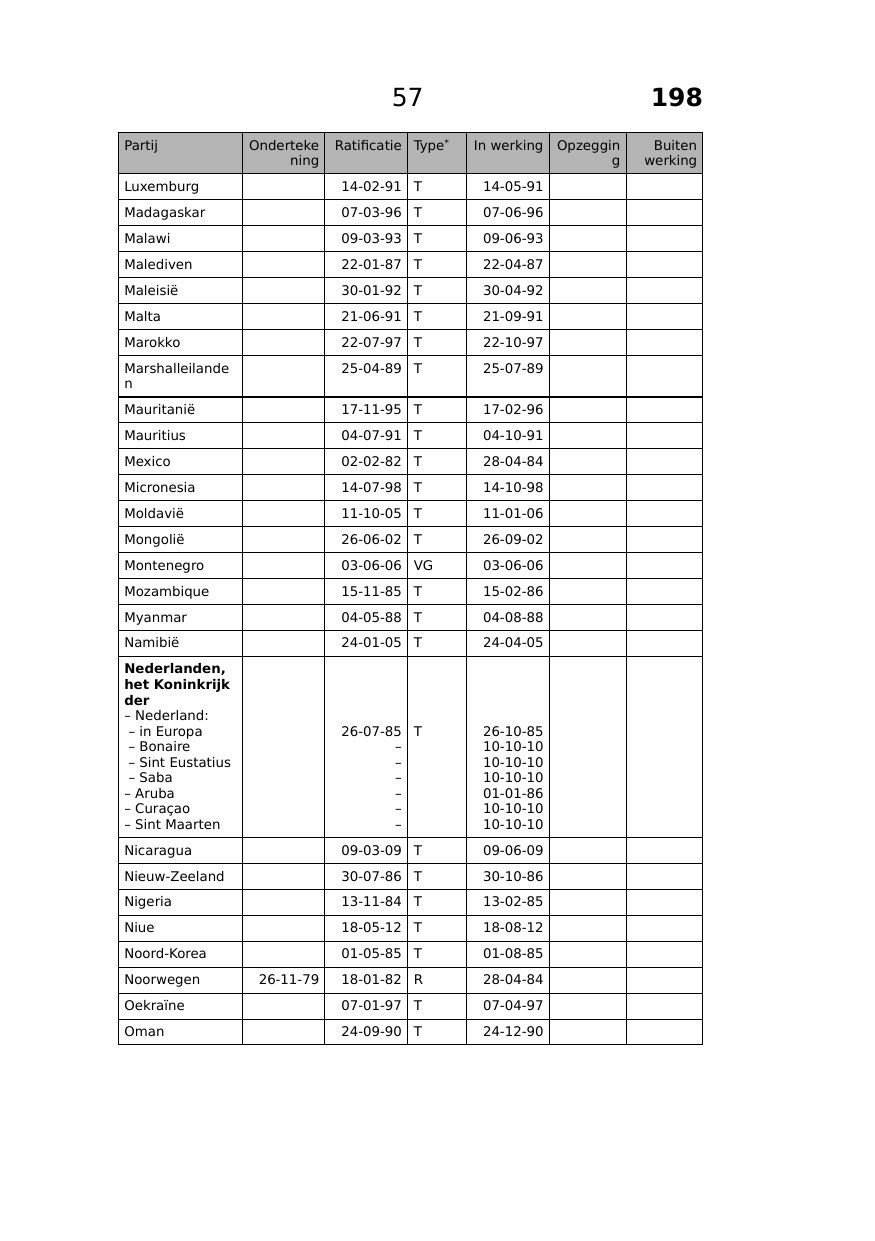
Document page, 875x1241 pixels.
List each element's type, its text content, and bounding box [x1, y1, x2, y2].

table_cell 01-05-85 [325, 942, 407, 967]
table_cell 04-08-88 [467, 605, 549, 630]
table_cell – Sint Maarten [119, 817, 242, 837]
table_cell 10-10-10 [467, 770, 549, 786]
table_cell – in Europa [119, 724, 242, 739]
table_cell [627, 423, 702, 448]
table_cell T [408, 527, 466, 552]
table_header Ondertekening [243, 133, 324, 173]
table_cell [243, 708, 324, 723]
table_cell 03-06-06 [467, 553, 549, 578]
table_cell [550, 226, 626, 251]
table_cell – [325, 770, 407, 786]
table_cell [408, 708, 466, 723]
table_cell [243, 304, 324, 329]
table_cell 30-01-92 [325, 278, 407, 303]
table_cell T [408, 330, 466, 355]
table_cell Namibië [119, 631, 242, 656]
table_cell Mongolië [119, 527, 242, 552]
table_cell [243, 739, 324, 754]
table_cell [550, 579, 626, 604]
table_cell [243, 605, 324, 630]
table_cell [627, 916, 702, 941]
table_cell [243, 449, 324, 474]
table_cell 04-05-88 [325, 605, 407, 630]
table_cell 09-06-09 [467, 838, 549, 863]
table_cell T [408, 356, 466, 396]
table_header Opzegging [550, 133, 626, 173]
table_cell – Nederland: [119, 708, 242, 723]
table_cell [550, 755, 626, 770]
table_cell [243, 1020, 324, 1044]
table_cell 30-04-92 [467, 278, 549, 303]
table_cell 10-10-10 [467, 801, 549, 817]
table_cell [627, 786, 702, 801]
table_cell [627, 252, 702, 277]
table_cell [467, 657, 549, 708]
table_cell Moldavië [119, 501, 242, 526]
table_cell Maleisië [119, 278, 242, 303]
table_cell 07-03-96 [325, 200, 407, 225]
table_cell 28-04-84 [467, 968, 549, 992]
table_cell [550, 890, 626, 915]
table_cell Mexico [119, 449, 242, 474]
table_cell [627, 708, 702, 723]
table_cell [550, 786, 626, 801]
table_cell 28-04-84 [467, 449, 549, 474]
table_cell T [408, 226, 466, 251]
table_cell T [408, 475, 466, 500]
table_cell 14-05-91 [467, 174, 549, 199]
table_cell 11-10-05 [325, 501, 407, 526]
table_cell [550, 770, 626, 786]
table_cell [243, 252, 324, 277]
table_cell [627, 200, 702, 225]
table_cell Marshalleilanden [119, 356, 242, 396]
table_cell 30-10-86 [467, 864, 549, 889]
table_cell [627, 864, 702, 889]
table_cell T [408, 864, 466, 889]
table_cell [243, 527, 324, 552]
table_cell [627, 579, 702, 604]
table_cell [243, 838, 324, 863]
table_cell 07-06-96 [467, 200, 549, 225]
table_cell – Saba [119, 770, 242, 786]
table_cell [627, 330, 702, 355]
table_cell 11-01-06 [467, 501, 549, 526]
table_cell [627, 398, 702, 422]
table_cell 07-01-97 [325, 994, 407, 1018]
table_cell [627, 631, 702, 656]
table_cell T [408, 579, 466, 604]
table_cell [243, 864, 324, 889]
table_cell [325, 708, 407, 723]
table_cell [408, 801, 466, 817]
table_cell T [408, 200, 466, 225]
table_cell 04-10-91 [467, 423, 549, 448]
table_cell – Sint Eustatius [119, 755, 242, 770]
table_header Partij [119, 133, 242, 173]
table_cell [550, 605, 626, 630]
table_cell – [325, 801, 407, 817]
table_cell T [408, 278, 466, 303]
table_cell VG [408, 553, 466, 578]
table_cell [243, 994, 324, 1018]
table_cell Nicaragua [119, 838, 242, 863]
table_cell 01-08-85 [467, 942, 549, 967]
table_cell [243, 770, 324, 786]
table_cell Madagaskar [119, 200, 242, 225]
table_cell – Curaçao [119, 801, 242, 817]
table_cell [243, 724, 324, 739]
table_cell [550, 739, 626, 754]
table_cell [627, 304, 702, 329]
table_cell [550, 864, 626, 889]
table_cell [550, 304, 626, 329]
table_cell [550, 994, 626, 1018]
table_cell [550, 174, 626, 199]
table_cell [550, 398, 626, 422]
table_cell 22-01-87 [325, 252, 407, 277]
table_cell [627, 278, 702, 303]
table_cell T [408, 423, 466, 448]
table_cell [243, 174, 324, 199]
table_cell [550, 449, 626, 474]
table_cell 26-09-02 [467, 527, 549, 552]
table_cell [243, 398, 324, 422]
table_cell [627, 226, 702, 251]
table_cell 25-07-89 [467, 356, 549, 396]
table_cell 13-11-84 [325, 890, 407, 915]
table_cell 01-01-86 [467, 786, 549, 801]
table_cell 09-03-09 [325, 838, 407, 863]
table_cell [550, 724, 626, 739]
table_cell Myanmar [119, 605, 242, 630]
table_cell 26-11-79 [243, 968, 324, 992]
table_cell [627, 770, 702, 786]
table_cell [550, 1020, 626, 1044]
table_cell [627, 739, 702, 754]
table_cell [550, 501, 626, 526]
table_cell 22-07-97 [325, 330, 407, 355]
table_cell Niue [119, 916, 242, 941]
table_cell 26-07-85 [325, 724, 407, 739]
table_header In werking [467, 133, 549, 173]
table_cell 09-06-93 [467, 226, 549, 251]
table_cell [627, 501, 702, 526]
table_cell 18-05-12 [325, 916, 407, 941]
table_cell [550, 330, 626, 355]
table_cell [243, 330, 324, 355]
table_cell [550, 838, 626, 863]
table_cell [627, 174, 702, 199]
table_cell T [408, 890, 466, 915]
table_cell [627, 838, 702, 863]
table_cell [627, 657, 702, 708]
table_cell R [408, 968, 466, 992]
table_cell Nieuw-Zeeland [119, 864, 242, 889]
table_cell [243, 631, 324, 656]
table_cell 15-11-85 [325, 579, 407, 604]
table_cell [550, 423, 626, 448]
table_cell [467, 708, 549, 723]
table_cell [627, 1020, 702, 1044]
table_cell Malta [119, 304, 242, 329]
table_cell [550, 252, 626, 277]
table_cell [550, 657, 626, 708]
table_cell [243, 657, 324, 708]
table_cell T [408, 994, 466, 1018]
table_cell 30-07-86 [325, 864, 407, 889]
table_cell T [408, 724, 466, 739]
table_cell – [325, 817, 407, 837]
table_cell [550, 356, 626, 396]
table_cell [243, 501, 324, 526]
table_cell [550, 200, 626, 225]
table_cell – [325, 755, 407, 770]
table_cell 18-01-82 [325, 968, 407, 992]
table_cell 21-09-91 [467, 304, 549, 329]
table_cell [243, 579, 324, 604]
table_cell [243, 801, 324, 817]
table_cell [408, 657, 466, 708]
table_cell Malawi [119, 226, 242, 251]
table_cell 24-01-05 [325, 631, 407, 656]
table_cell – Bonaire [119, 739, 242, 754]
table_cell [627, 724, 702, 739]
table_cell 14-10-98 [467, 475, 549, 500]
table_cell T [408, 838, 466, 863]
table_cell [550, 968, 626, 992]
table_cell [627, 475, 702, 500]
table_cell Mauritius [119, 423, 242, 448]
table_cell T [408, 501, 466, 526]
table_cell T [408, 304, 466, 329]
table_cell [243, 817, 324, 837]
table_cell [408, 786, 466, 801]
table_cell [550, 553, 626, 578]
table_cell [243, 755, 324, 770]
table_cell 10-10-10 [467, 755, 549, 770]
table_cell [550, 631, 626, 656]
table_cell Oekraïne [119, 994, 242, 1018]
table_cell [550, 278, 626, 303]
table_cell Nigeria [119, 890, 242, 915]
table_cell [243, 356, 324, 396]
table_cell Montenegro [119, 553, 242, 578]
table_cell 18-08-12 [467, 916, 549, 941]
table_cell [550, 527, 626, 552]
table_cell T [408, 605, 466, 630]
table_cell [627, 356, 702, 396]
table_cell [243, 890, 324, 915]
table_header Buiten werking [627, 133, 702, 173]
table_cell Nederlanden, het Koninkrijk der [119, 657, 242, 708]
table_cell 14-07-98 [325, 475, 407, 500]
table_cell 03-06-06 [325, 553, 407, 578]
table_cell 07-04-97 [467, 994, 549, 1018]
table_cell [408, 755, 466, 770]
table_cell [408, 770, 466, 786]
table_cell 09-03-93 [325, 226, 407, 251]
table_cell [550, 817, 626, 837]
table_cell [627, 968, 702, 992]
table_cell Marokko [119, 330, 242, 355]
table_cell 21-06-91 [325, 304, 407, 329]
table_cell [243, 942, 324, 967]
table_cell Micronesia [119, 475, 242, 500]
table_cell [550, 916, 626, 941]
table_cell [627, 527, 702, 552]
table_cell [550, 942, 626, 967]
table_cell 13-02-85 [467, 890, 549, 915]
table_cell – Aruba [119, 786, 242, 801]
table_cell 15-02-86 [467, 579, 549, 604]
table_header Type* [408, 133, 466, 173]
table_cell [550, 475, 626, 500]
table_cell T [408, 398, 466, 422]
table_cell T [408, 174, 466, 199]
table_cell Mauritanië [119, 398, 242, 422]
table_cell 10-10-10 [467, 817, 549, 837]
table_cell [627, 994, 702, 1018]
table_cell 17-02-96 [467, 398, 549, 422]
table_cell [408, 817, 466, 837]
table_cell Luxemburg [119, 174, 242, 199]
table_cell [243, 200, 324, 225]
table_cell 24-12-90 [467, 1020, 549, 1044]
table_cell [627, 755, 702, 770]
table_cell [243, 423, 324, 448]
table_cell 22-10-97 [467, 330, 549, 355]
table_cell [627, 553, 702, 578]
table_cell [627, 890, 702, 915]
table_cell [243, 916, 324, 941]
table_cell – [325, 786, 407, 801]
table_cell Noorwegen [119, 968, 242, 992]
table_cell 24-09-90 [325, 1020, 407, 1044]
table_cell Mozambique [119, 579, 242, 604]
table_cell 24-04-05 [467, 631, 549, 656]
table_cell [243, 786, 324, 801]
table_cell [243, 553, 324, 578]
table_cell T [408, 916, 466, 941]
table_cell 17-11-95 [325, 398, 407, 422]
table_cell 10-10-10 [467, 739, 549, 754]
table_cell [243, 475, 324, 500]
table_cell T [408, 449, 466, 474]
table_cell Malediven [119, 252, 242, 277]
table_cell [408, 739, 466, 754]
table_cell [627, 942, 702, 967]
table_cell [627, 449, 702, 474]
table_cell [243, 226, 324, 251]
table_cell 25-04-89 [325, 356, 407, 396]
table_cell [550, 801, 626, 817]
table_cell T [408, 252, 466, 277]
table_cell [627, 801, 702, 817]
table_cell T [408, 942, 466, 967]
table_cell [627, 817, 702, 837]
table_cell Noord-Korea [119, 942, 242, 967]
table_cell – [325, 739, 407, 754]
table_header Ratificatie [325, 133, 407, 173]
table_cell [243, 278, 324, 303]
table_cell [550, 708, 626, 723]
table_cell [627, 605, 702, 630]
table_cell T [408, 1020, 466, 1044]
table_cell 04-07-91 [325, 423, 407, 448]
table_cell 26-10-85 [467, 724, 549, 739]
table_cell 26-06-02 [325, 527, 407, 552]
table_cell T [408, 631, 466, 656]
table_cell 22-04-87 [467, 252, 549, 277]
table_cell Oman [119, 1020, 242, 1044]
table_cell [325, 657, 407, 708]
table_cell 02-02-82 [325, 449, 407, 474]
table_cell 14-02-91 [325, 174, 407, 199]
